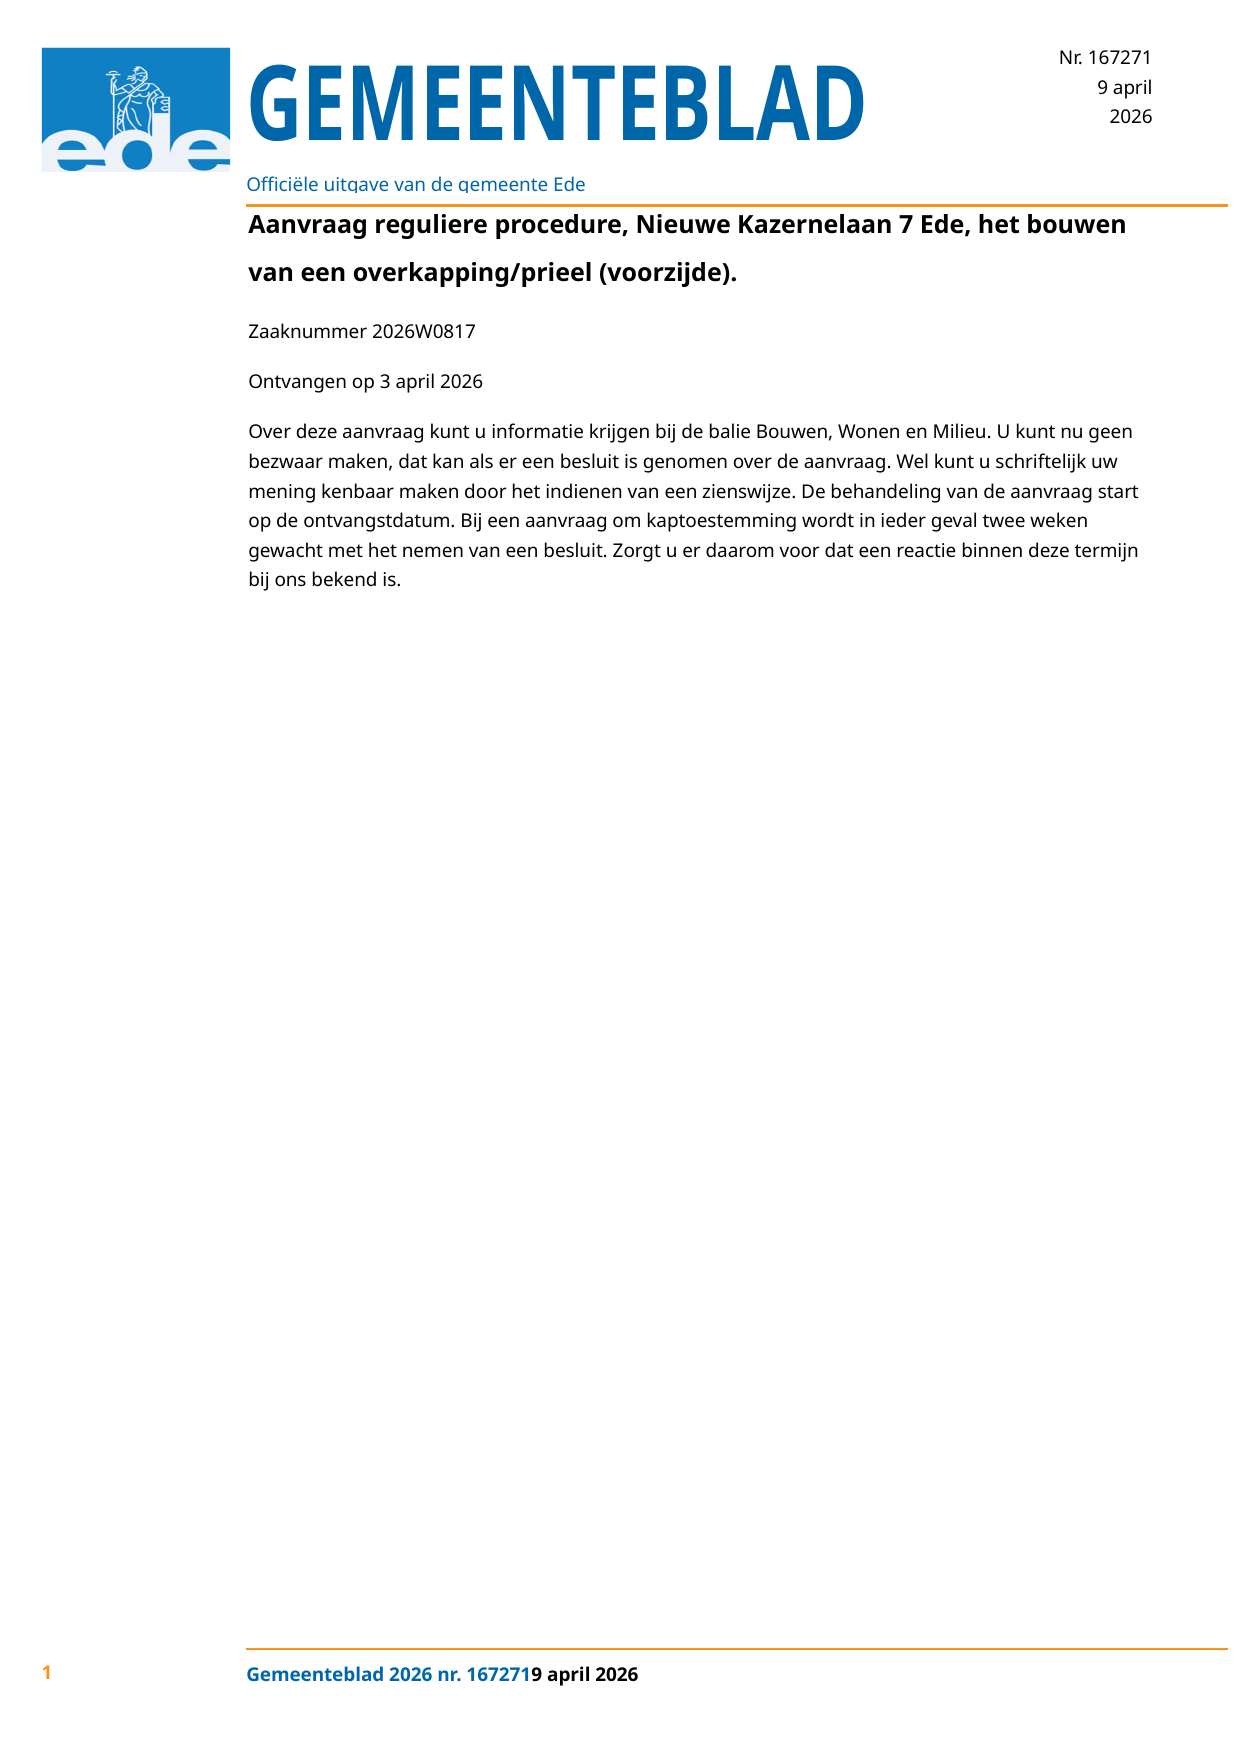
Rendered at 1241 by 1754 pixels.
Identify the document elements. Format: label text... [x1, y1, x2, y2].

text Aanvraag reguliere procedure, Nieuwe Kazernelaan 7 Ede, het bouwen van een overkapping/prieel (voorzijde). [248, 207, 1152, 288]
text Zaaknummer 2026W0817 [248, 318, 1152, 344]
picture [41, 47, 231, 172]
text Over deze aanvraag kunt u informatie krijgen bij de balie Bouwen, Wonen en Milieu. U kunt nu geen bezwaar maken, dat kan als er een besluit is genomen over de aanvraag. Wel kunt u schriftelijk uw mening kenbaar maken door het indienen van een zienswijze. De behandeling van de aanvraag start op de ontvangstdatum. Bij een aanvraag om kaptoestemming wordt in ieder geval twee weken gewacht met het nemen van een besluit. Zorgt u er daarom voor dat een reactie binnen deze termijn bij ons bekend is. [248, 419, 1152, 592]
text Ontvangen op 3 april 2026 [248, 368, 1152, 394]
